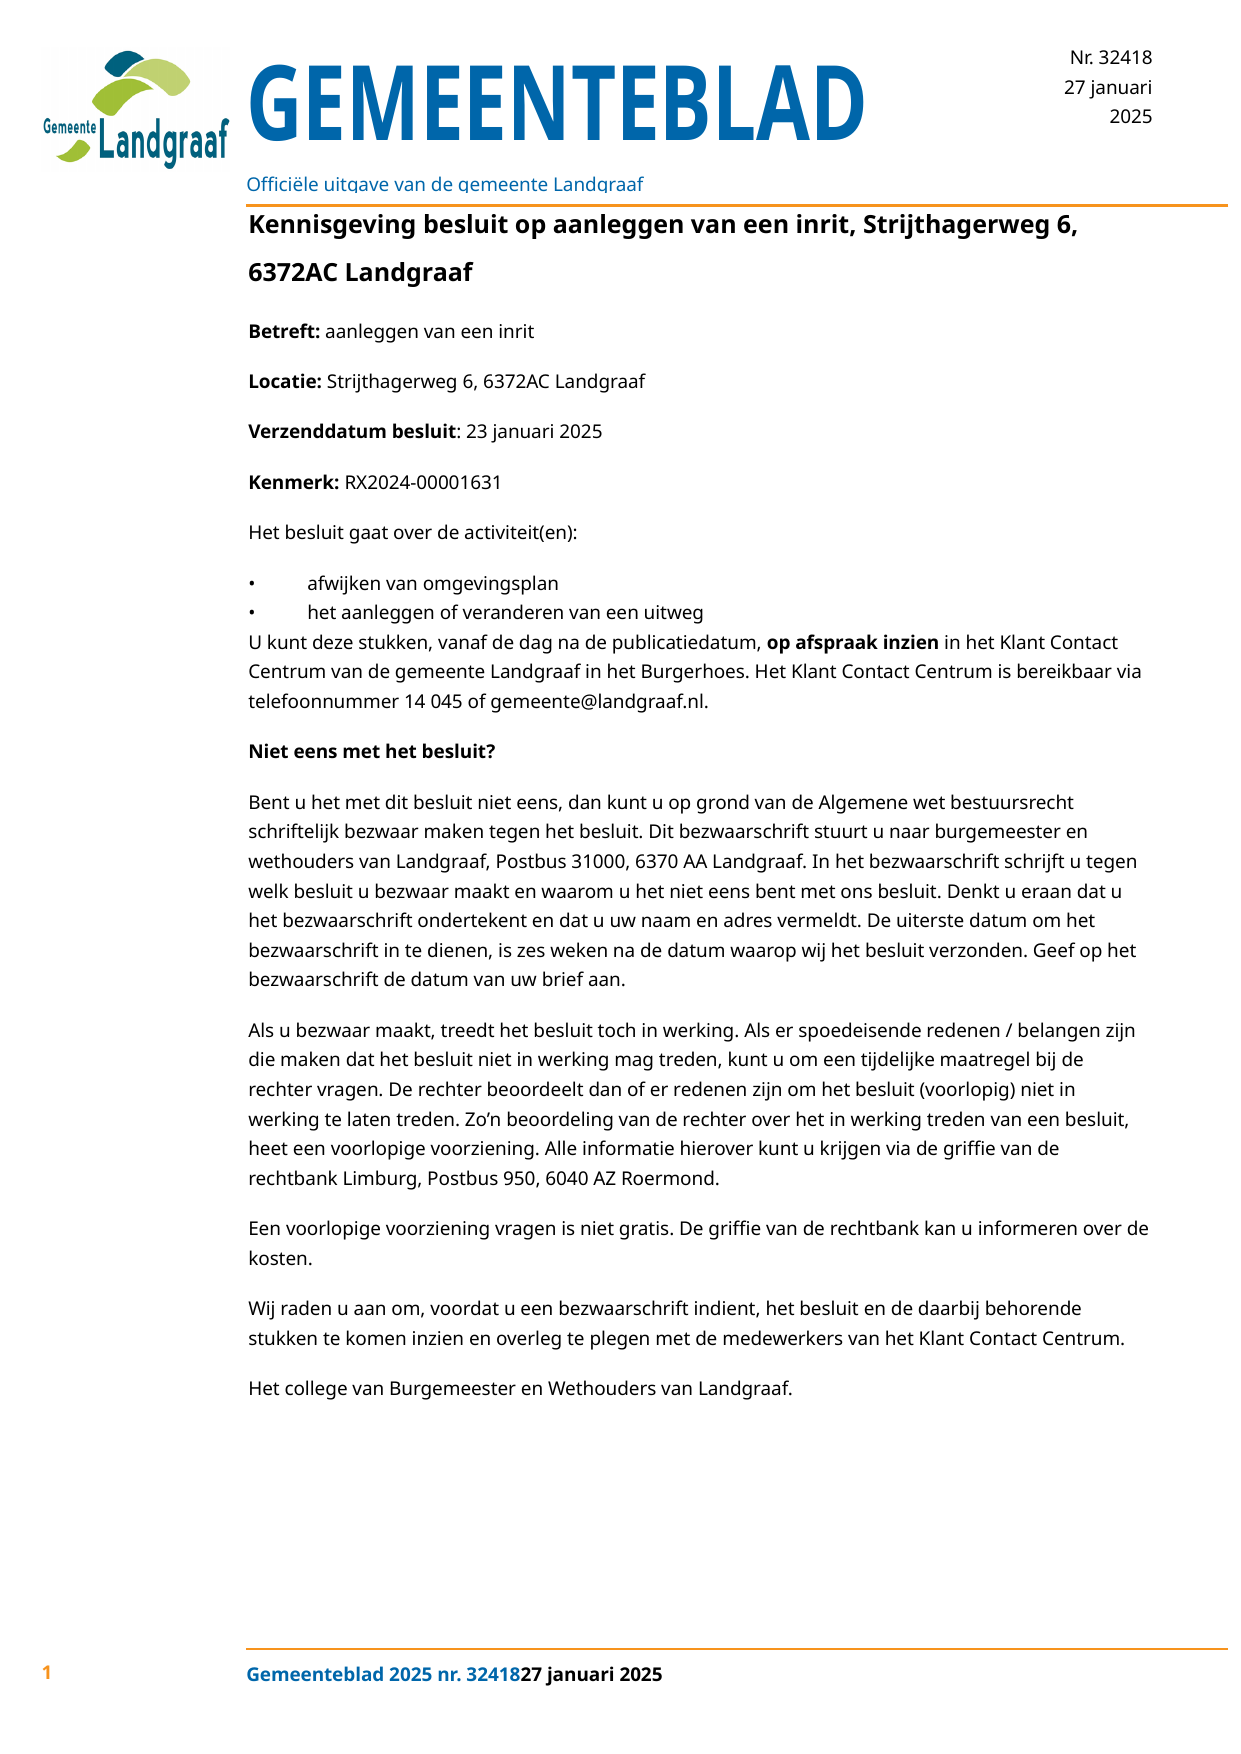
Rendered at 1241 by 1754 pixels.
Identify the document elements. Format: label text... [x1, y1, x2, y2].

text Het college van Burgemeester en Wethouders van Landgraaf. [248, 1375, 1152, 1401]
list afwijken van omgevingsplan [248, 570, 1152, 596]
text Kennisgeving besluit op aanleggen van een inrit, Strijthagerweg 6, 6372AC Landgraaf [248, 207, 1152, 288]
text Een voorlopige voorziening vragen is niet gratis. De griffie van de rechtbank kan u informeren over de kosten. [248, 1215, 1152, 1271]
text U kunt deze stukken, vanaf de dag na de publicatiedatum, op afspraak inzien in het Klant Contact Centrum van de gemeente Landgraaf in het Burgerhoes. Het Klant Contact Centrum is bereikbaar via telefoonnummer 14 045 of gemeente@landgraaf.nl. [248, 629, 1152, 714]
text Betreft: aanleggen van een inrit [248, 318, 1152, 344]
text Als u bezwaar maakt, treedt het besluit toch in werking. Als er spoedeisende redenen / belangen zijn die maken dat het besluit niet in werking mag treden, kunt u om een tijdelijke maatregel bij de rechter vragen. De rechter beoordeelt dan of er redenen zijn om het besluit (voorlopig) niet in werking te laten treden. Zo’n beoordeling van de rechter over het in werking treden van een besluit, heet een voorlopige voorziening. Alle informatie hierover kunt u krijgen via de griffie van de rechtbank Limburg, Postbus 950, 6040 AZ Roermond. [248, 1017, 1152, 1191]
picture [41, 47, 231, 172]
text Locatie: Strijthagerweg 6, 6372AC Landgraaf [248, 368, 1152, 394]
text Verzenddatum besluit: 23 januari 2025 [248, 419, 1152, 444]
list het aanleggen of veranderen van een uitweg [248, 599, 1152, 625]
text Niet eens met het besluit? [248, 739, 1152, 764]
text Kenmerk: RX2024-00001631 [248, 469, 1152, 495]
text Wij raden u aan om, voordat u een bezwaarschrift indient, het besluit en de daarbij behorende stukken te komen inzien en overleg te plegen met de medewerkers van het Klant Contact Centrum. [248, 1295, 1152, 1351]
text Bent u het met dit besluit niet eens, dan kunt u op grond van de Algemene wet bestuursrecht schriftelijk bezwaar maken tegen het besluit. Dit bezwaarschrift stuurt u naar burgemeester en wethouders van Landgraaf, Postbus 31000, 6370 AA Landgraaf. In het bezwaarschrift schrijft u tegen welk besluit u bezwaar maakt en waarom u het niet eens bent met ons besluit. Denkt u eraan dat u het bezwaarschrift ondertekent en dat u uw naam en adres vermeldt. De uiterste datum om het bezwaarschrift in te dienen, is zes weken na de datum waarop wij het besluit verzonden. Geef op het bezwaarschrift de datum van uw brief aan. [248, 789, 1152, 992]
text Het besluit gaat over de activiteit(en): [248, 519, 1152, 545]
